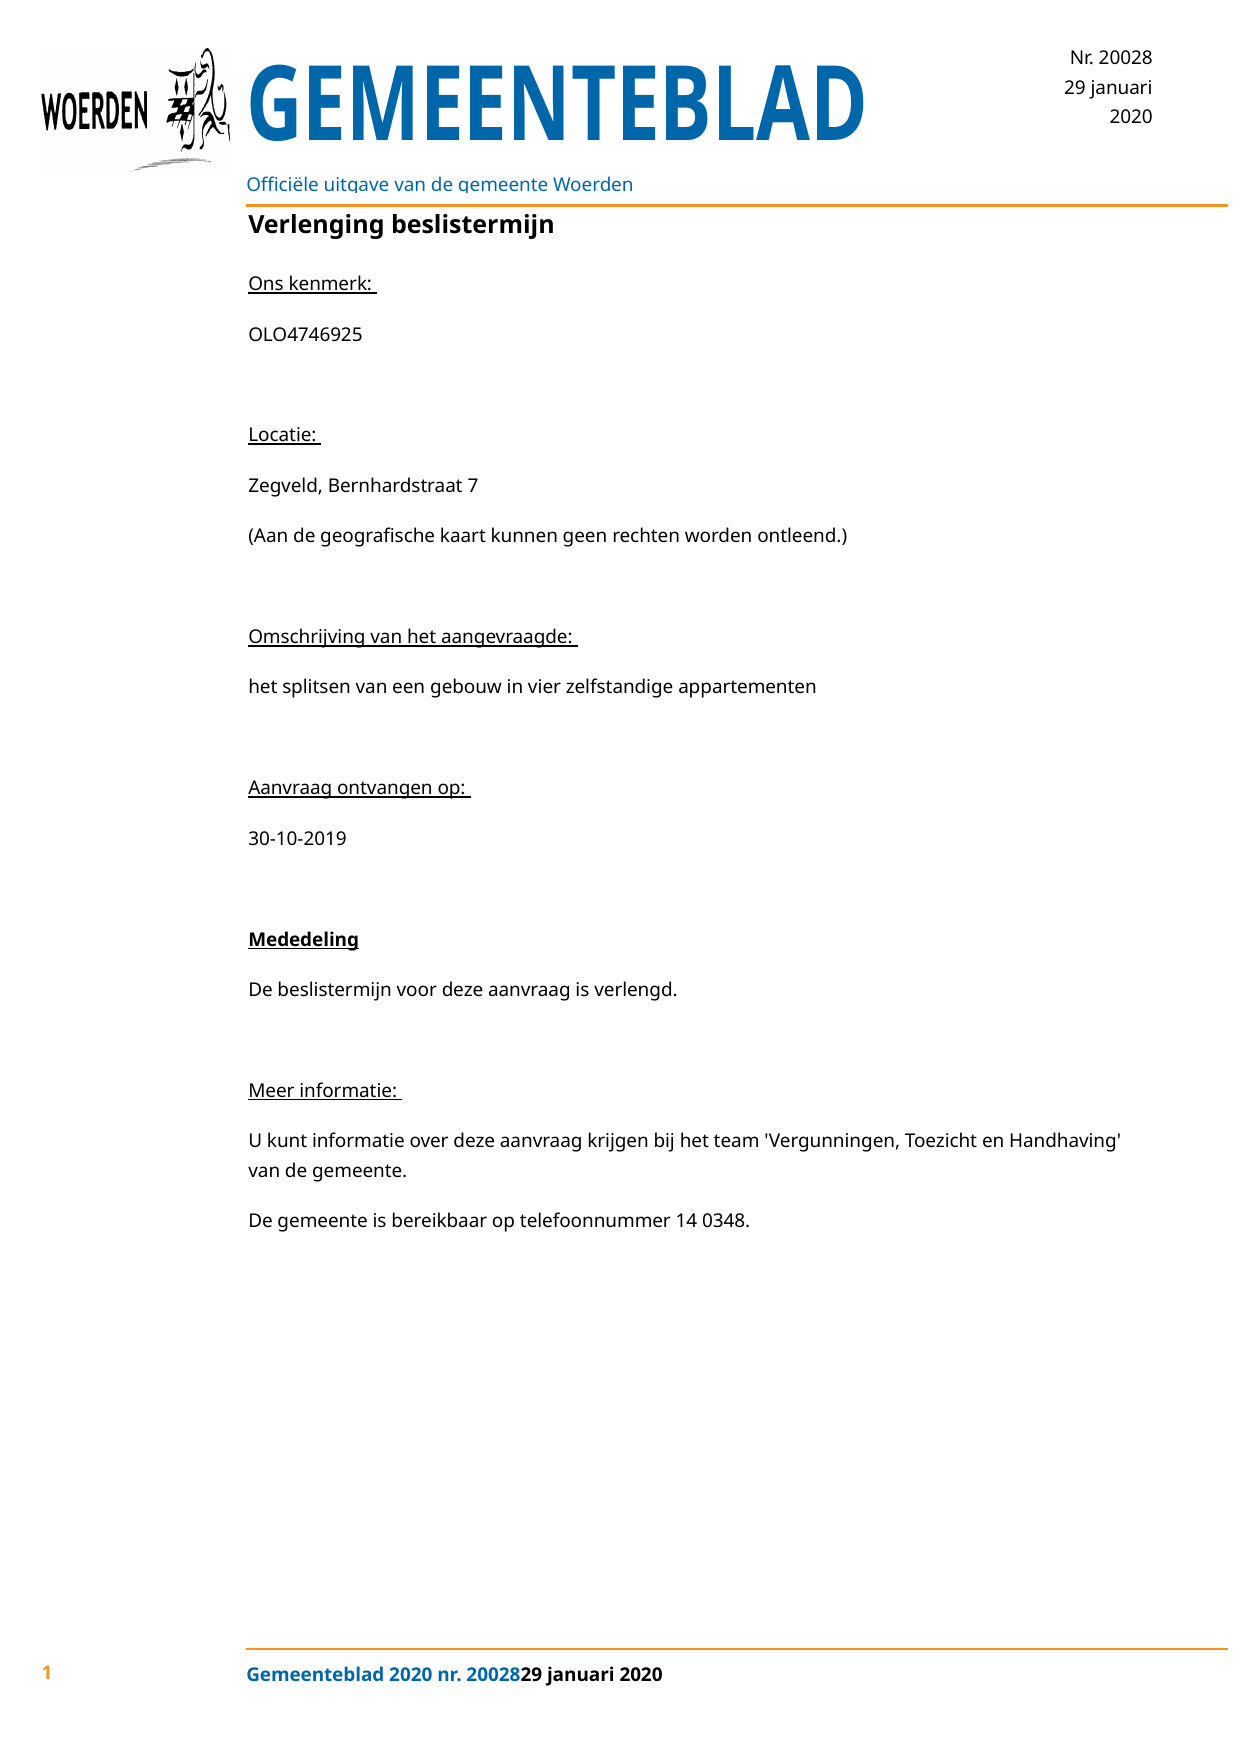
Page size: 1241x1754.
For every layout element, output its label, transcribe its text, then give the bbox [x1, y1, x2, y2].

text 30-10-2019 [248, 825, 1152, 851]
text Mededeling [248, 926, 1152, 951]
text Aanvraag ontvangen op: [248, 774, 1152, 800]
text Verlenging beslistermijn [248, 207, 1152, 241]
text Meer informatie: [248, 1077, 1152, 1103]
text Locatie: [248, 422, 1152, 447]
text (Aan de geografische kaart kunnen geen rechten worden ontleend.) [248, 522, 1152, 548]
text De gemeente is bereikbaar op telefoonnummer 14 0348. [248, 1207, 1152, 1233]
text Ons kenmerk: [248, 270, 1152, 296]
text OLO4746925 [248, 321, 1152, 346]
text Zegveld, Bernhardstraat 7 [248, 472, 1152, 498]
text Omschrijving van het aangevraagde: [248, 623, 1152, 649]
text U kunt informatie over deze aanvraag krijgen bij het team 'Vergunningen, Toezicht en Handhaving' van de gemeente. [248, 1127, 1152, 1183]
text De beslistermijn voor deze aanvraag is verlengd. [248, 976, 1152, 1002]
text het splitsen van een gebouw in vier zelfstandige appartementen [248, 674, 1152, 699]
picture [41, 47, 231, 172]
